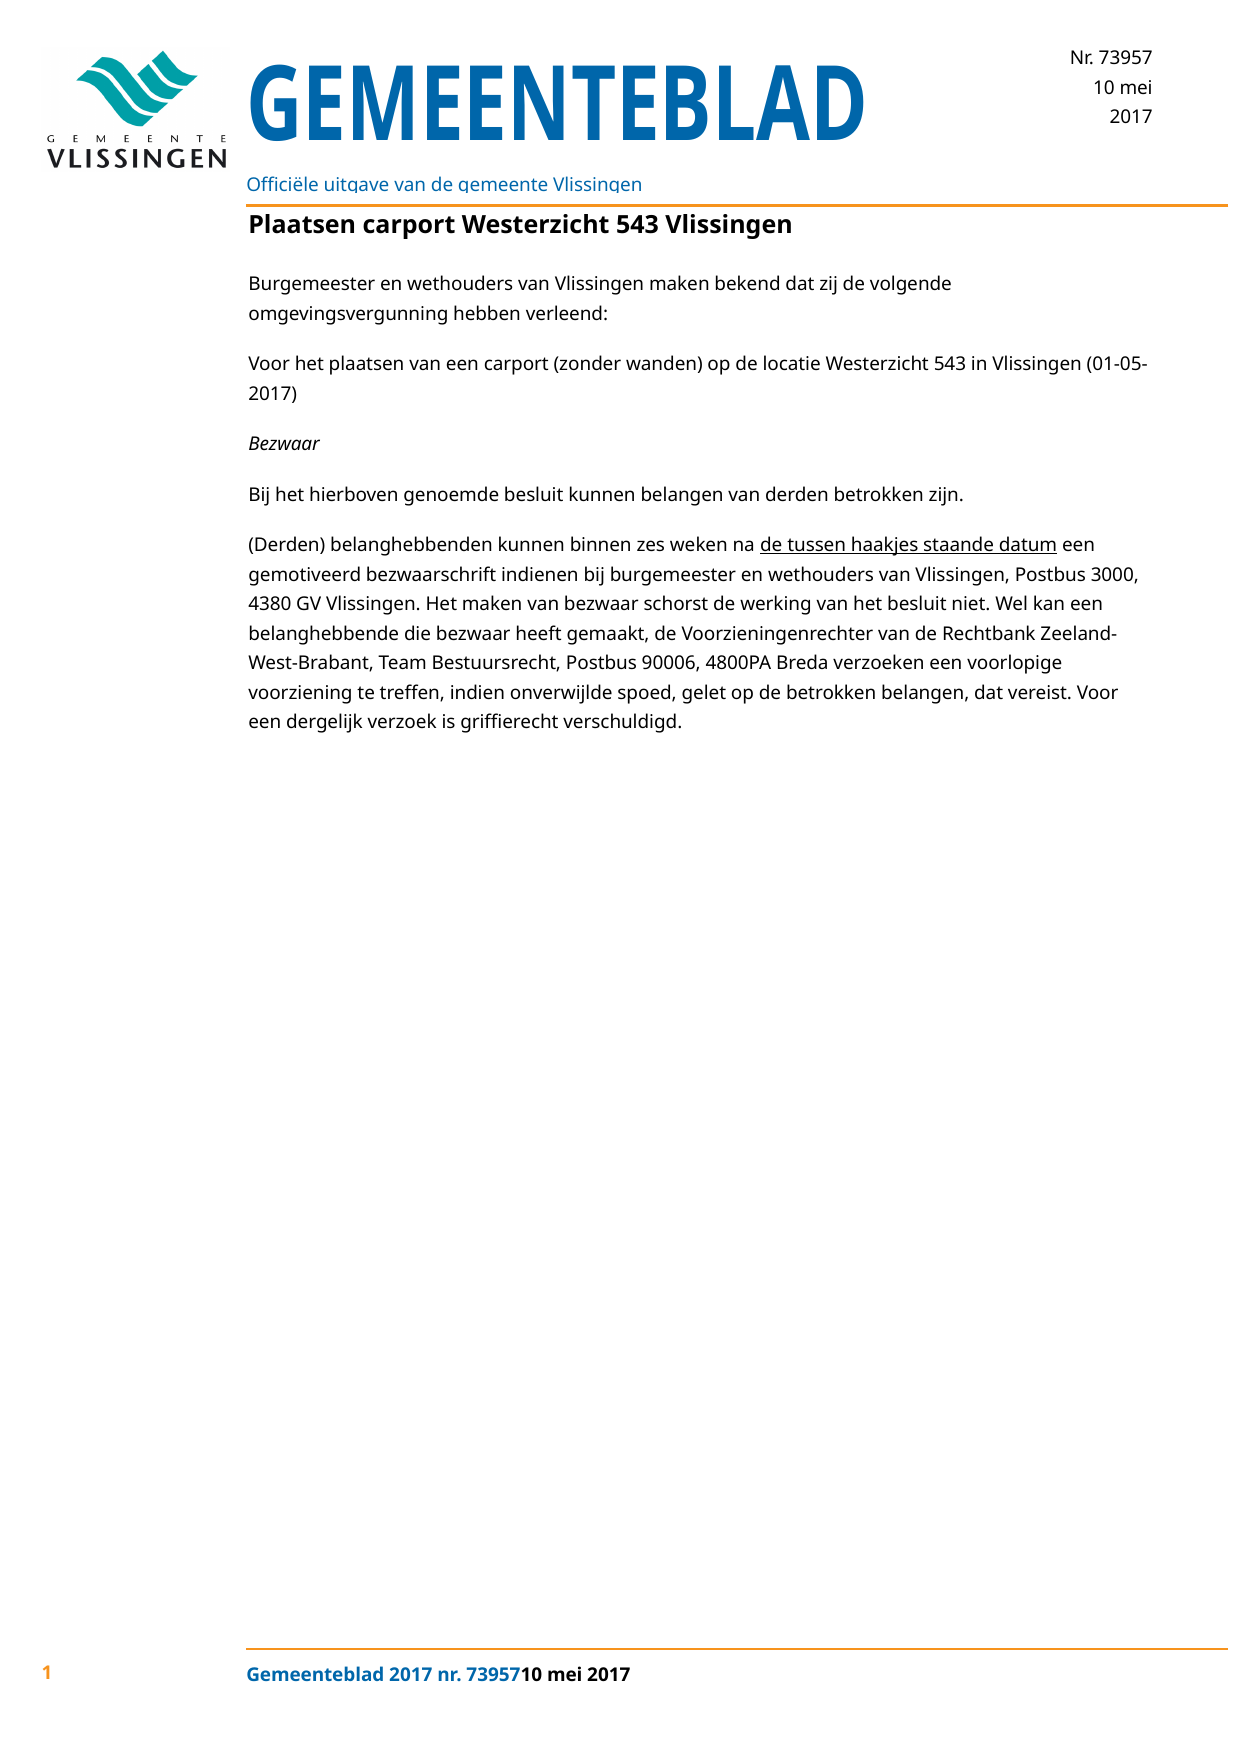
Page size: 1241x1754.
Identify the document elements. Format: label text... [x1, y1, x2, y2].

text Voor het plaatsen van een carport (zonder wanden) op de locatie Westerzicht 543 in Vlissingen (01-05-2017) [248, 350, 1152, 406]
text Plaatsen carport Westerzicht 543 Vlissingen [248, 207, 1152, 241]
text Burgemeester en wethouders van Vlissingen maken bekend dat zij de volgende omgevingsvergunning hebben verleend: [248, 270, 1152, 326]
text (Derden) belanghebbenden kunnen binnen zes weken na de tussen haakjes staande datum een gemotiveerd bezwaarschrift indienen bij burgemeester en wethouders van Vlissingen, Postbus 3000, 4380 GV Vlissingen. Het maken van bezwaar schorst de werking van het besluit niet. Wel kan een belanghebbende die bezwaar heeft gemaakt, de Voorzieningenrechter van de Rechtbank Zeeland-West-Brabant, Team Bestuursrecht, Postbus 90006, 4800PA Breda verzoeken een voorlopige voorziening te treffen, indien onverwijlde spoed, gelet op de betrokken belangen, dat vereist. Voor een dergelijk verzoek is griffierecht verschuldigd. [248, 531, 1152, 734]
text Bij het hierboven genoemde besluit kunnen belangen van derden betrokken zijn. [248, 481, 1152, 506]
text Bezwaar [248, 430, 1152, 456]
picture [41, 47, 231, 172]
